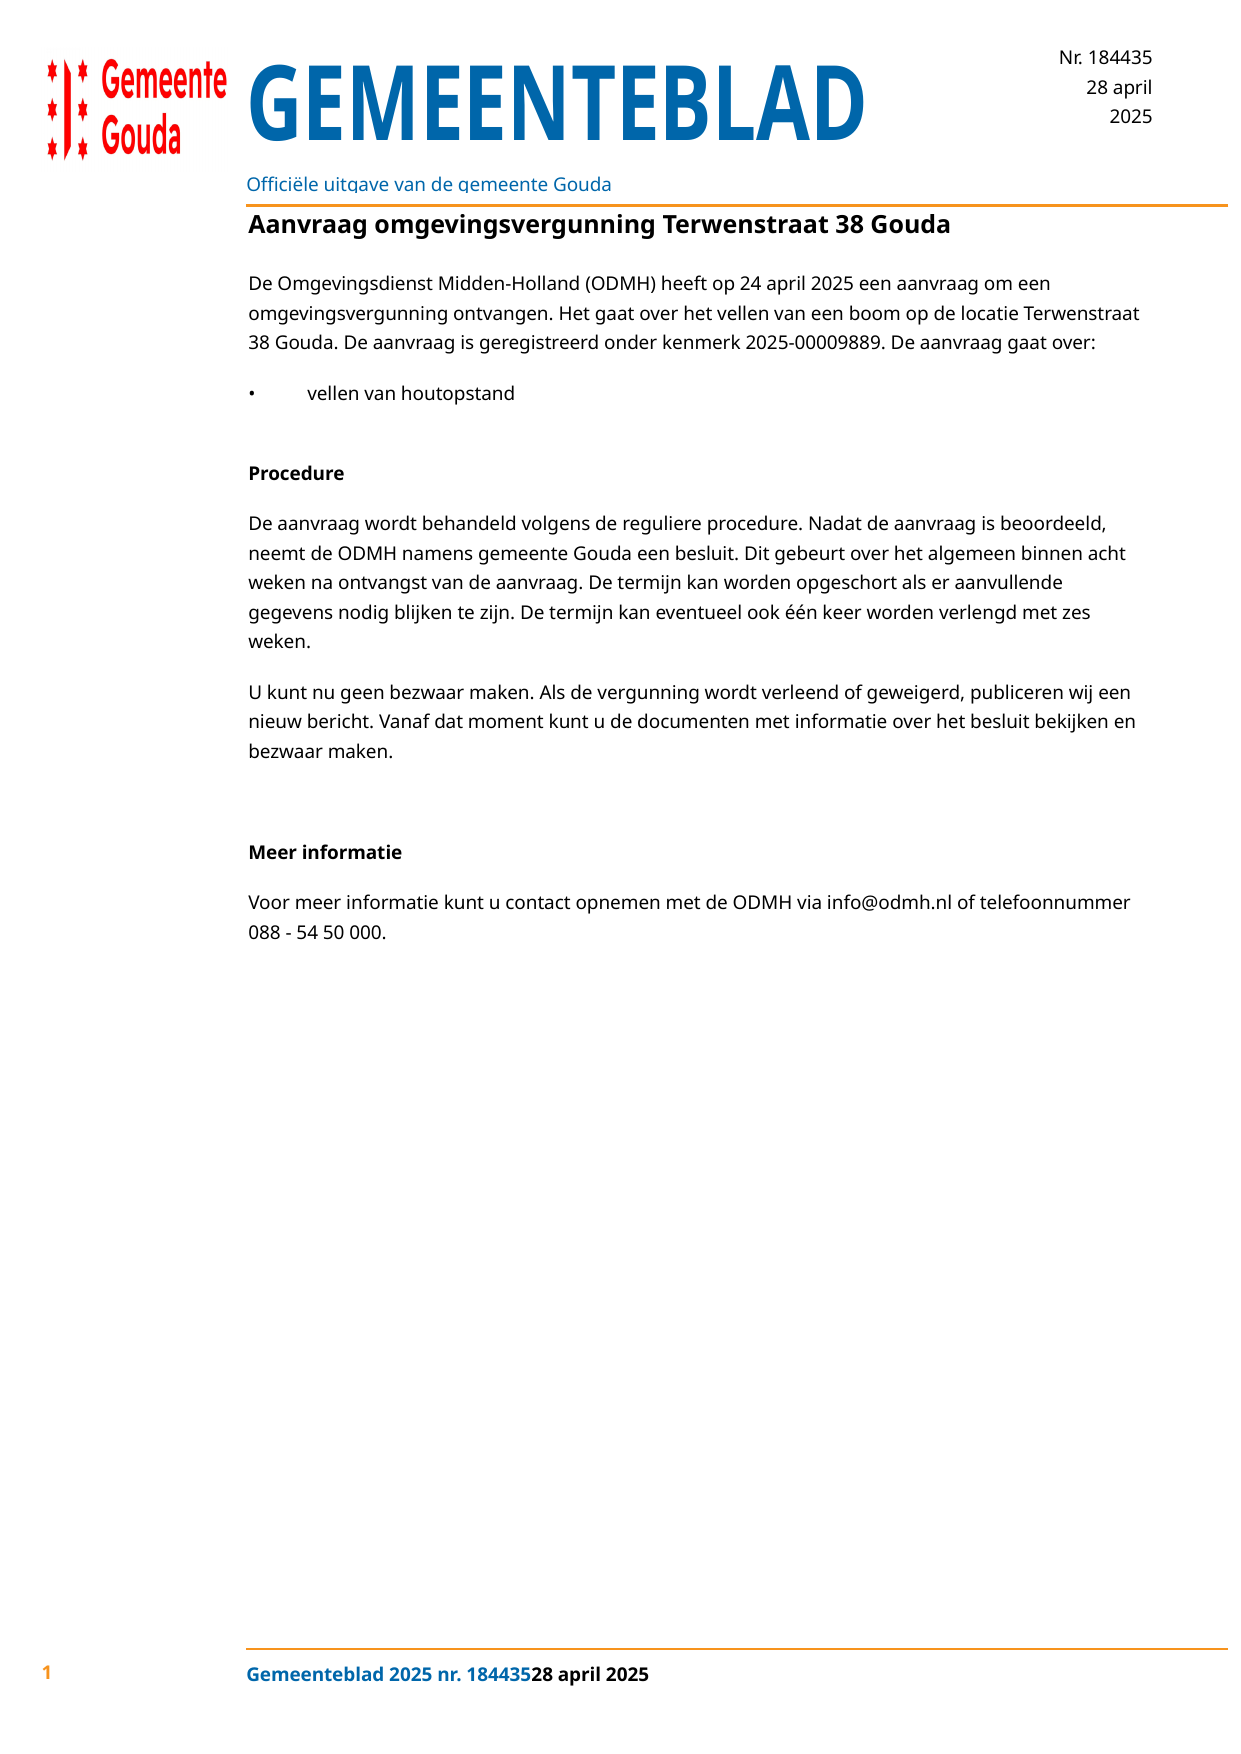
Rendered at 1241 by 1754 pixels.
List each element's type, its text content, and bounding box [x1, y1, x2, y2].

picture [41, 47, 231, 172]
text U kunt nu geen bezwaar maken. Als de vergunning wordt verleend of geweigerd, publiceren wij een nieuw bericht. Vanaf dat moment kunt u de documenten met informatie over het besluit bekijken en bezwaar maken. [248, 679, 1152, 764]
text Voor meer informatie kunt u contact opnemen met de ODMH via info@odmh.nl of telefoonnummer 088 - 54 50 000. [248, 889, 1152, 945]
text Aanvraag omgevingsvergunning Terwenstraat 38 Gouda [248, 207, 1152, 241]
text De aanvraag wordt behandeld volgens de reguliere procedure. Nadat de aanvraag is beoordeeld, neemt de ODMH namens gemeente Gouda een besluit. Dit gebeurt over het algemeen binnen acht weken na ontvangst van de aanvraag. De termijn kan worden opgeschort als er aanvullende gegevens nodig blijken te zijn. De termijn kan eventueel ook één keer worden verlengd met zes weken. [248, 510, 1152, 654]
text Procedure [248, 460, 1152, 486]
text De Omgevingsdienst Midden-Holland (ODMH) heeft op 24 april 2025 een aanvraag om een omgevingsvergunning ontvangen. Het gaat over het vellen van een boom op de locatie Terwenstraat 38 Gouda. De aanvraag is geregistreerd onder kenmerk 2025-00009889. De aanvraag gaat over: [248, 270, 1152, 355]
list vellen van houtopstand [248, 380, 1152, 406]
text Meer informatie [248, 839, 1152, 865]
